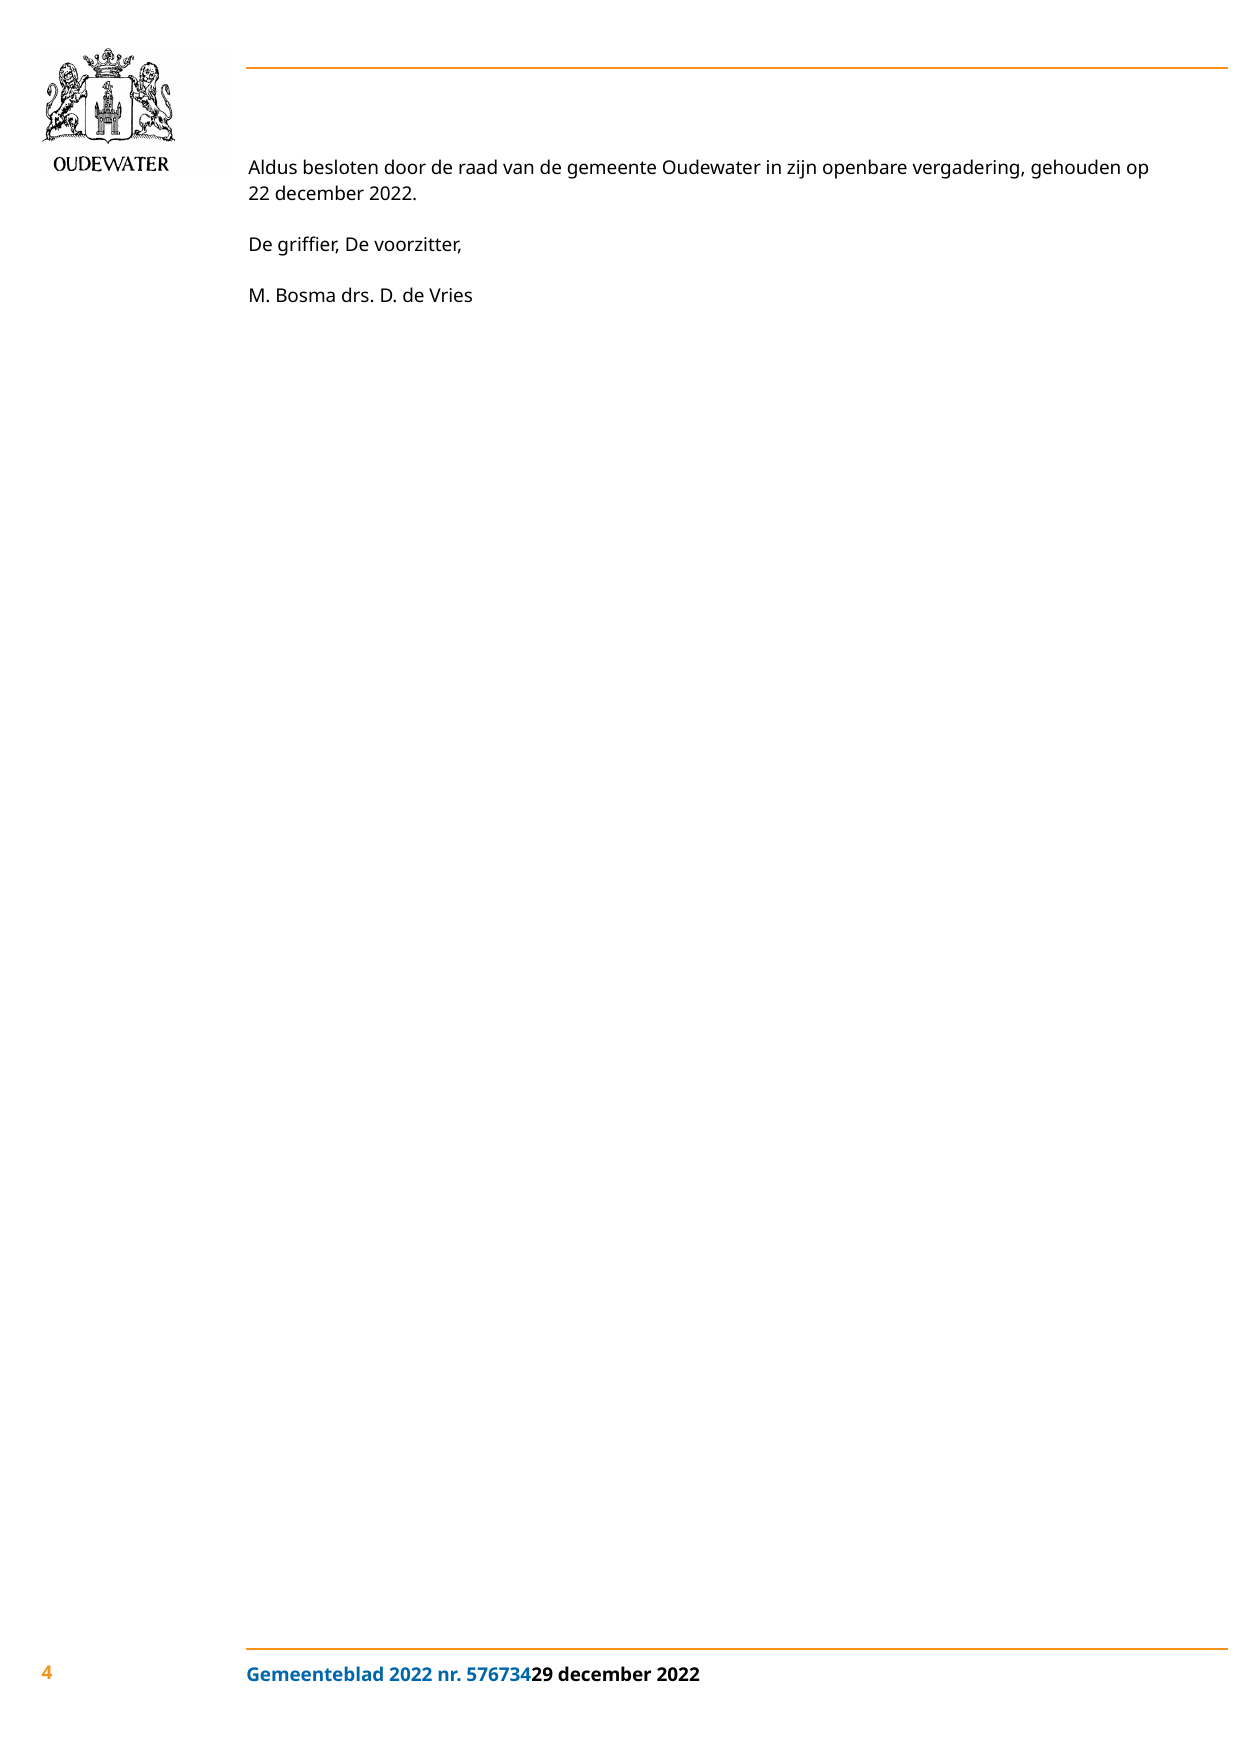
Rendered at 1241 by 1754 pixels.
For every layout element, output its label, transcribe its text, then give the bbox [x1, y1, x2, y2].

picture [41, 47, 231, 172]
text Aldus besloten door de raad van de gemeente Oudewater in zijn openbare vergadering, gehouden op 22 december 2022. [248, 154, 1152, 205]
text M. Bosma drs. D. de Vries [248, 283, 1152, 308]
text De griffier, De voorzitter, [248, 231, 1152, 257]
